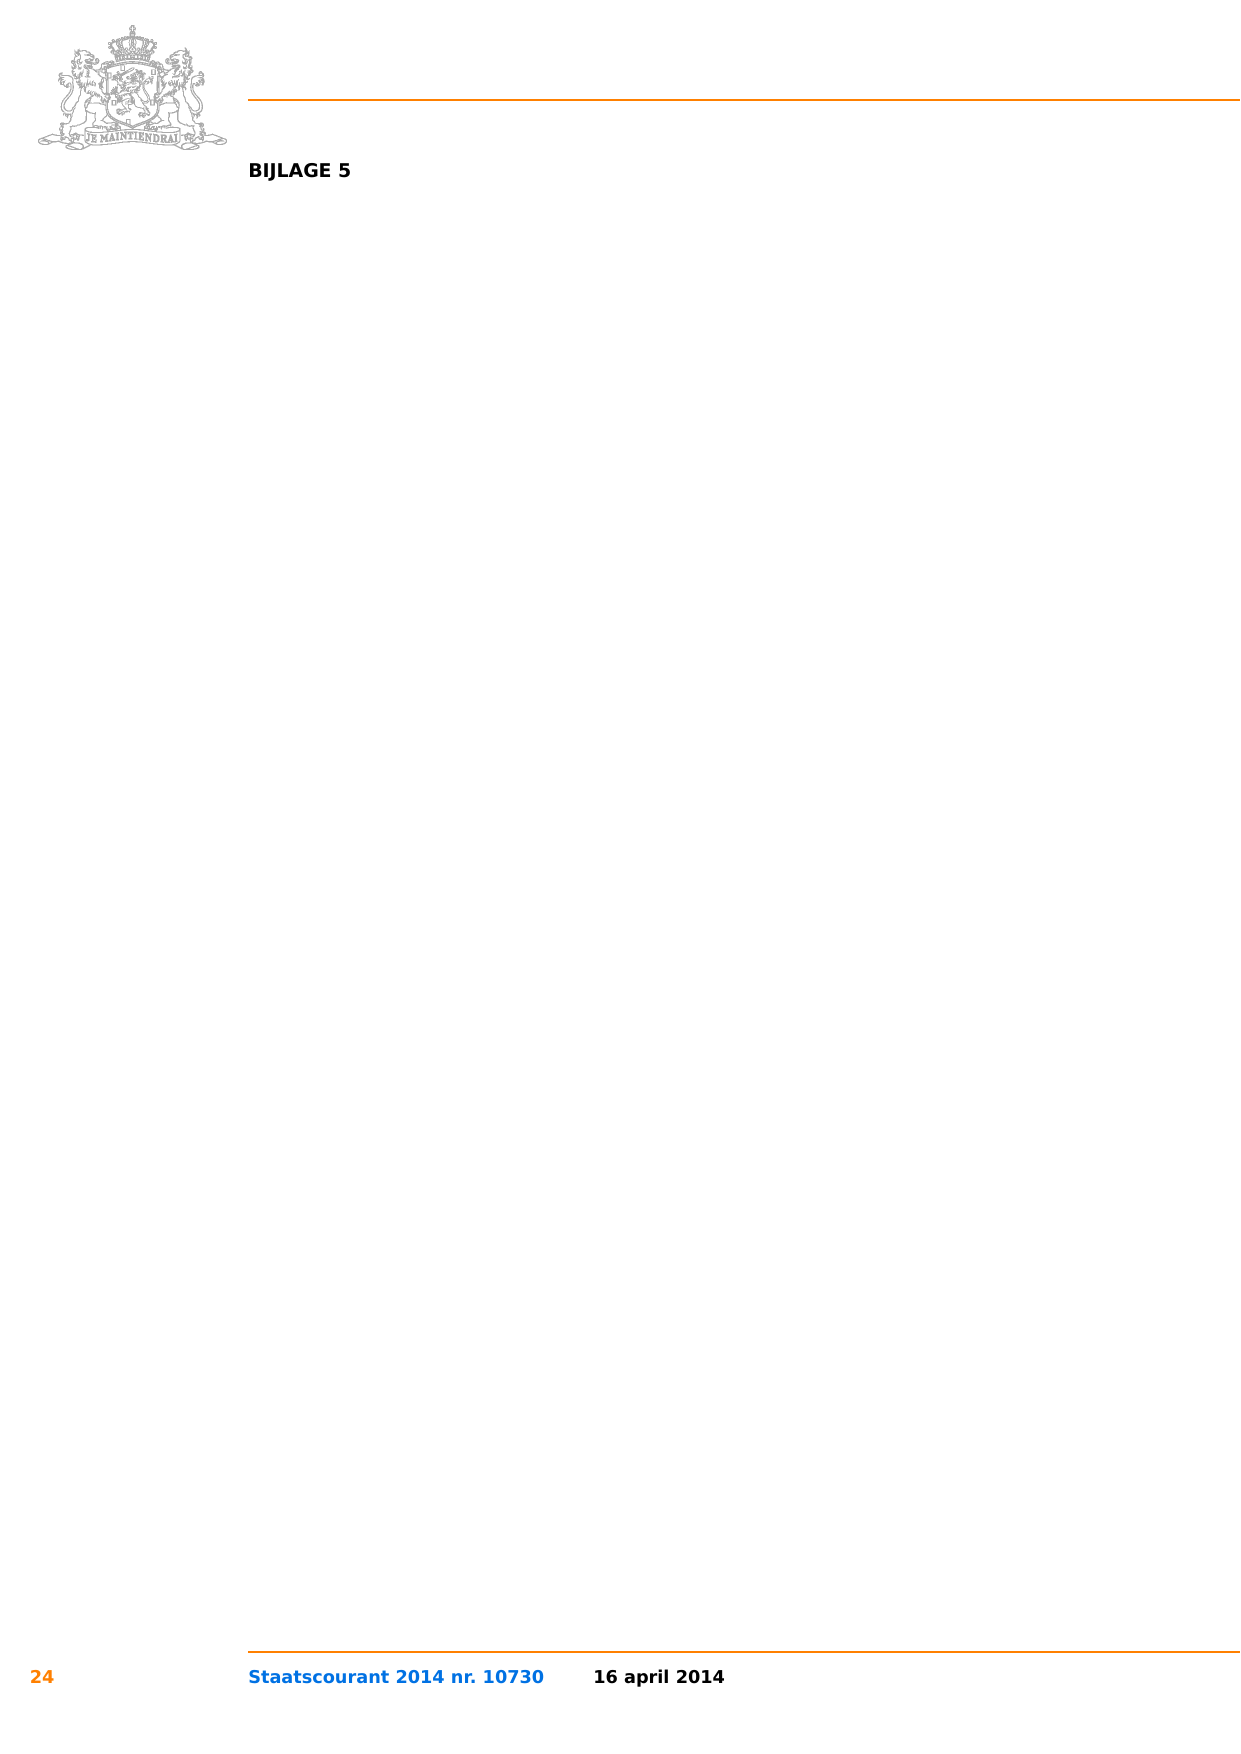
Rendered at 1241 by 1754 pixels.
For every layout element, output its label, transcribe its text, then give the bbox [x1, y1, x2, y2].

picture [38, 25, 227, 150]
subtitle BIJLAGE 5 [248, 160, 1163, 182]
